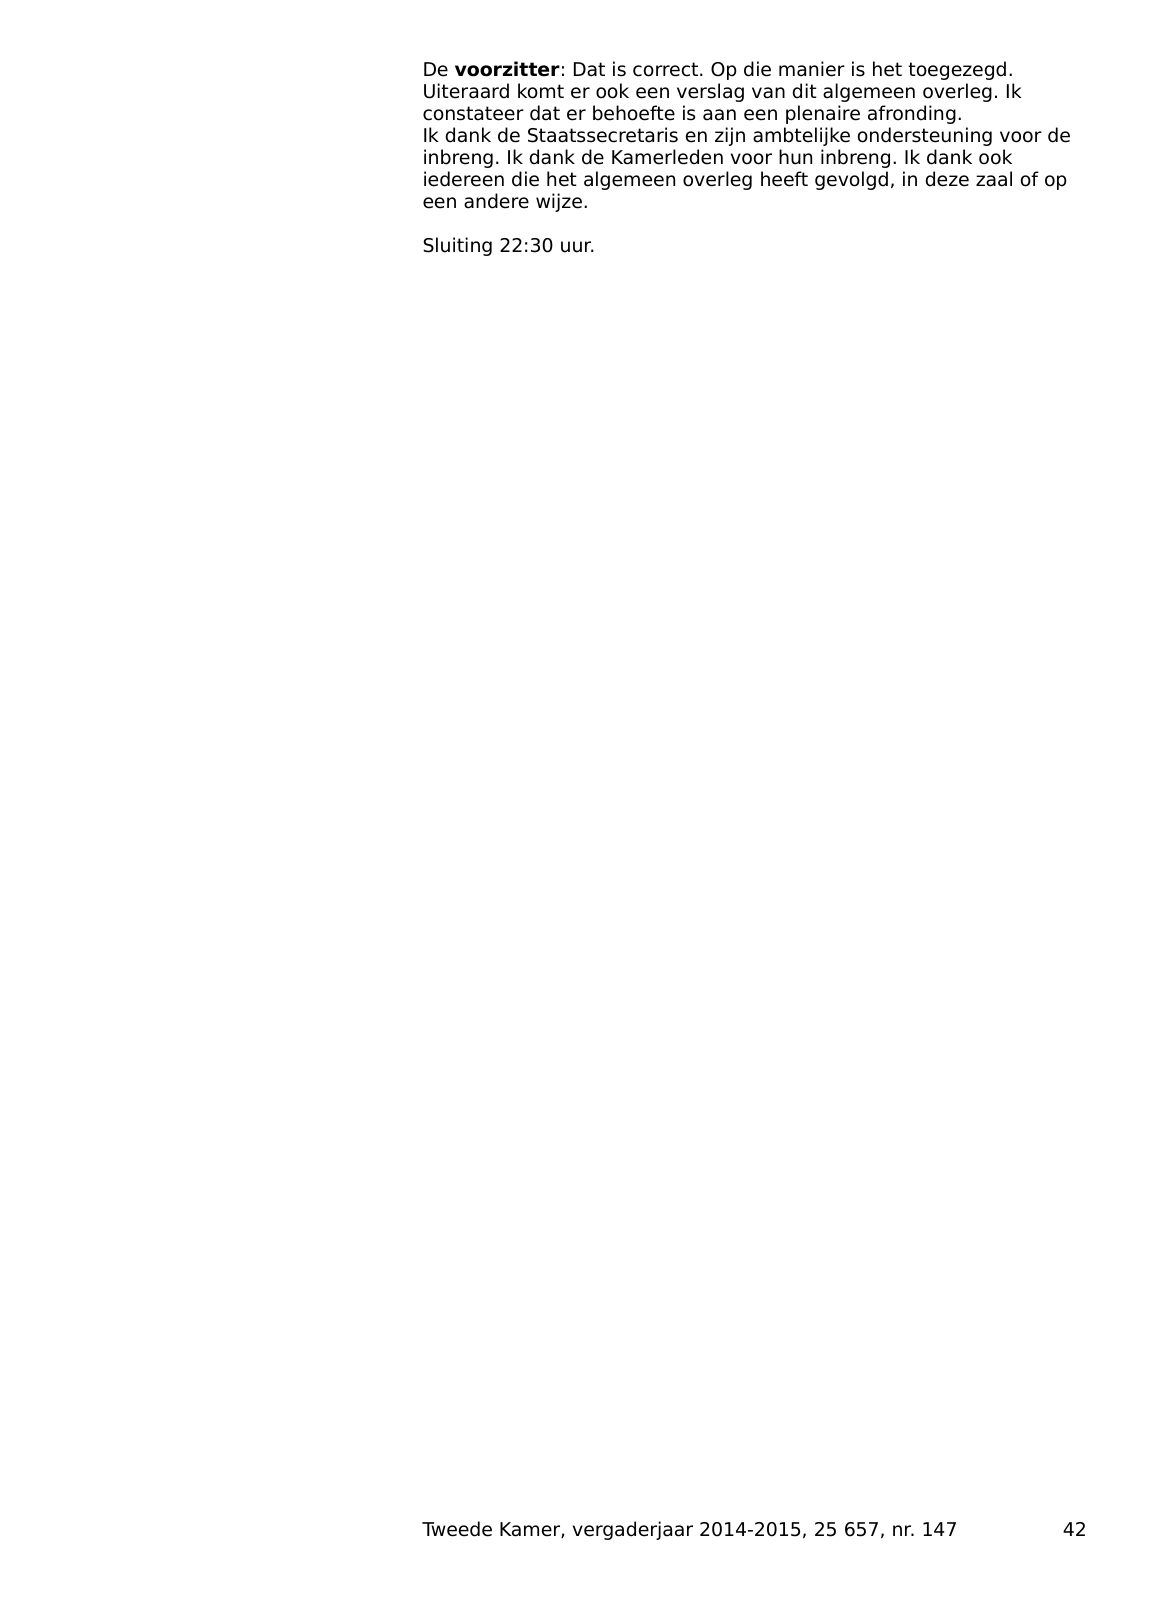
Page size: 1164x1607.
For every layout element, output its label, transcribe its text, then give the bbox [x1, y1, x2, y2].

text Sluiting 22:30 uur. [422, 235, 1087, 257]
text De voorzitter: Dat is correct. Op die manier is het toegezegd. Uiteraard komt er ook een verslag van dit algemeen overleg. Ik constateer dat er behoefte is aan een plenaire afronding. [422, 59, 1087, 125]
text Ik dank de Staatssecretaris en zijn ambtelijke ondersteuning voor de inbreng. Ik dank de Kamerleden voor hun inbreng. Ik dank ook iedereen die het algemeen overleg heeft gevolgd, in deze zaal of op een andere wijze. [422, 125, 1087, 213]
